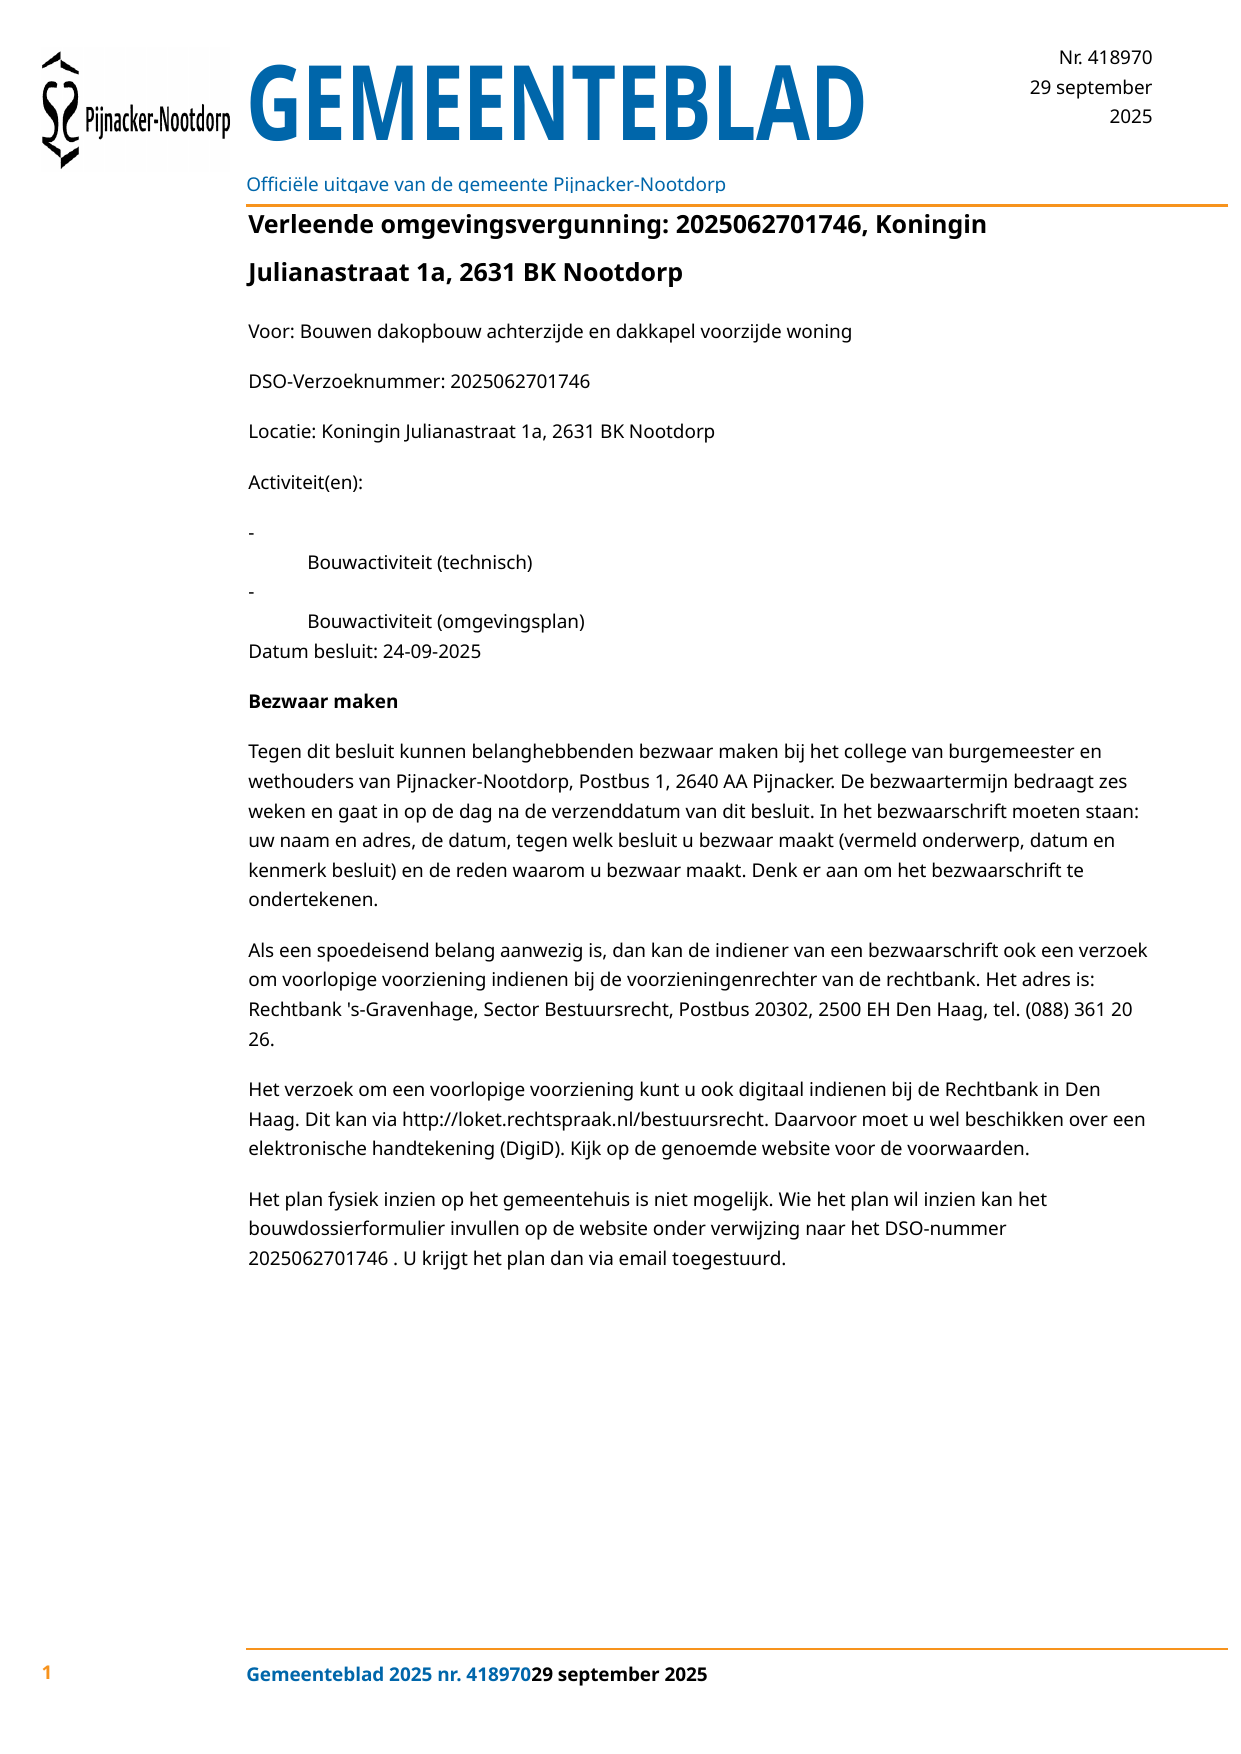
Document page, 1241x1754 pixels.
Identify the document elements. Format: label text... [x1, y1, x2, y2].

text Het plan fysiek inzien op het gemeentehuis is niet mogelijk. Wie het plan wil inzien kan het bouwdossierformulier invullen op de website onder verwijzing naar het DSO-nummer 2025062701746 . U krijgt het plan dan via email toegestuurd. [248, 1186, 1152, 1271]
text Als een spoedeisend belang aanwezig is, dan kan de indiener van een bezwaarschrift ook een verzoek om voorlopige voorziening indienen bij de voorzieningenrechter van de rechtbank. Het adres is: Rechtbank 's-Gravenhage, Sector Bestuursrecht, Postbus 20302, 2500 EH Den Haag, tel. (088) 361 20 26. [248, 937, 1152, 1052]
text Datum besluit: 24-09-2025 [248, 638, 1152, 664]
text Het verzoek om een voorlopige voorziening kunt u ook digitaal indienen bij de Rechtbank in Den Haag. Dit kan via http://loket.rechtspraak.nl/bestuursrecht. Daarvoor moet u wel beschikken over een elektronische handtekening (DigiD). Kijk op de genoemde website voor de voorwaarden. [248, 1076, 1152, 1161]
text Activiteit(en): [248, 469, 1152, 495]
text Bezwaar maken [248, 688, 1152, 714]
list Bouwactiviteit (omgevingsplan) [248, 608, 1152, 634]
text DSO-Verzoeknummer: 2025062701746 [248, 368, 1152, 394]
text Tegen dit besluit kunnen belanghebbenden bezwaar maken bij het college van burgemeester en wethouders van Pijnacker-Nootdorp, Postbus 1, 2640 AA Pijnacker. De bezwaartermijn bedraagt zes weken en gaat in op de dag na de verzenddatum van dit besluit. In het bezwaarschrift moeten staan: uw naam en adres, de datum, tegen welk besluit u bezwaar maakt (vermeld onderwerp, datum en kenmerk besluit) en de reden waarom u bezwaar maakt. Denk er aan om het bezwaarschrift te ondertekenen. [248, 739, 1152, 912]
text Locatie: Koningin Julianastraat 1a, 2631 BK Nootdorp [248, 419, 1152, 444]
text Verleende omgevingsvergunning: 2025062701746, Koningin Julianastraat 1a, 2631 BK Nootdorp [248, 207, 1152, 288]
text Voor: Bouwen dakopbouw achterzijde en dakkapel voorzijde woning [248, 318, 1152, 344]
picture [41, 47, 231, 172]
list Bouwactiviteit (technisch) [248, 549, 1152, 575]
